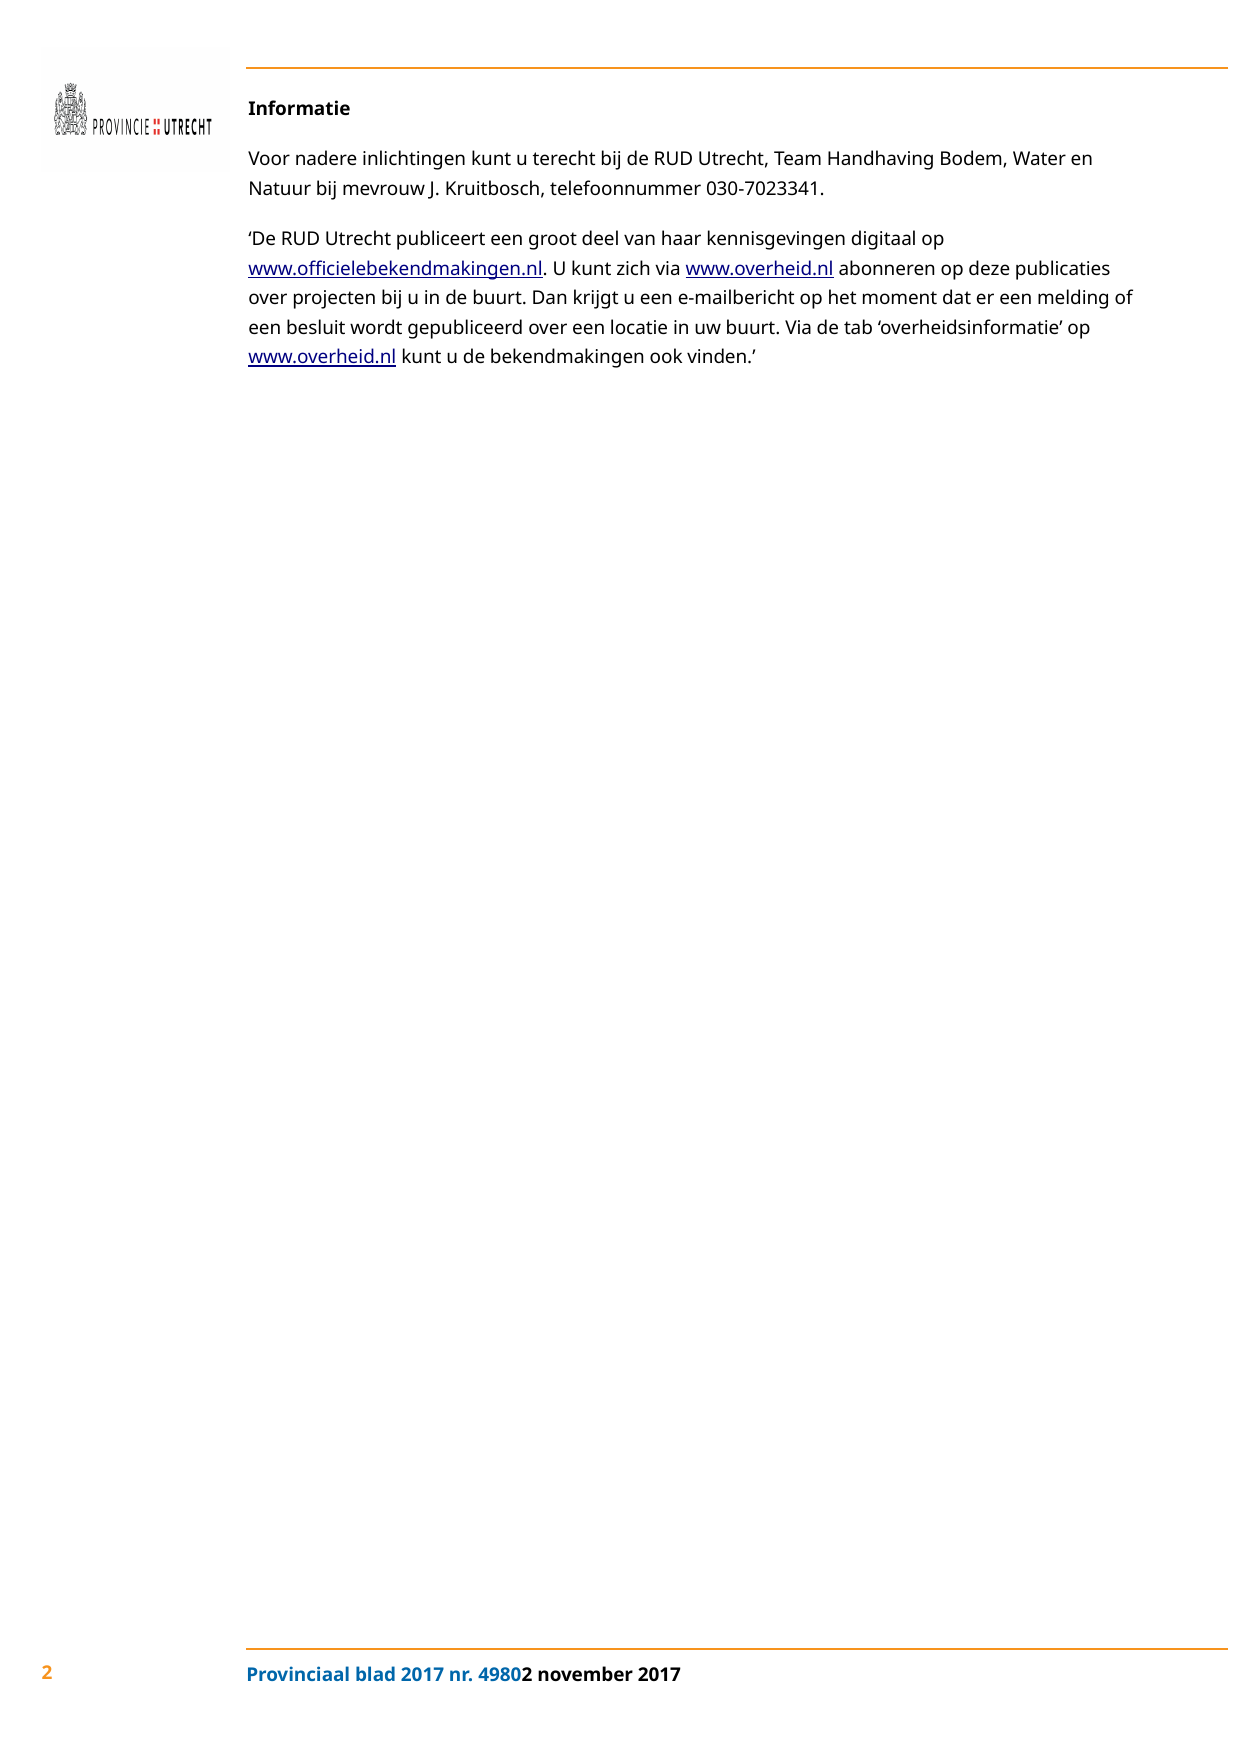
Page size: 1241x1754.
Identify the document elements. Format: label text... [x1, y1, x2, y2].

text ‘De RUD Utrecht publiceert een groot deel van haar kennisgevingen digitaal op www.officielebekendmakingen.nl. U kunt zich via www.overheid.nl abonneren op deze publicaties over projecten bij u in de buurt. Dan krijgt u een e-mailbericht op het moment dat er een melding of een besluit wordt gepubliceerd over een locatie in uw buurt. Via de tab ‘overheidsinformatie’ op www.overheid.nl kunt u de bekendmakingen ook vinden.’ [248, 225, 1152, 369]
picture [41, 47, 231, 172]
text Voor nadere inlichtingen kunt u terecht bij de RUD Utrecht, Team Handhaving Bodem, Water en Natuur bij mevrouw J. Kruitbosch, telefoonnummer 030-7023341. [248, 145, 1152, 201]
text Informatie [248, 95, 1152, 121]
